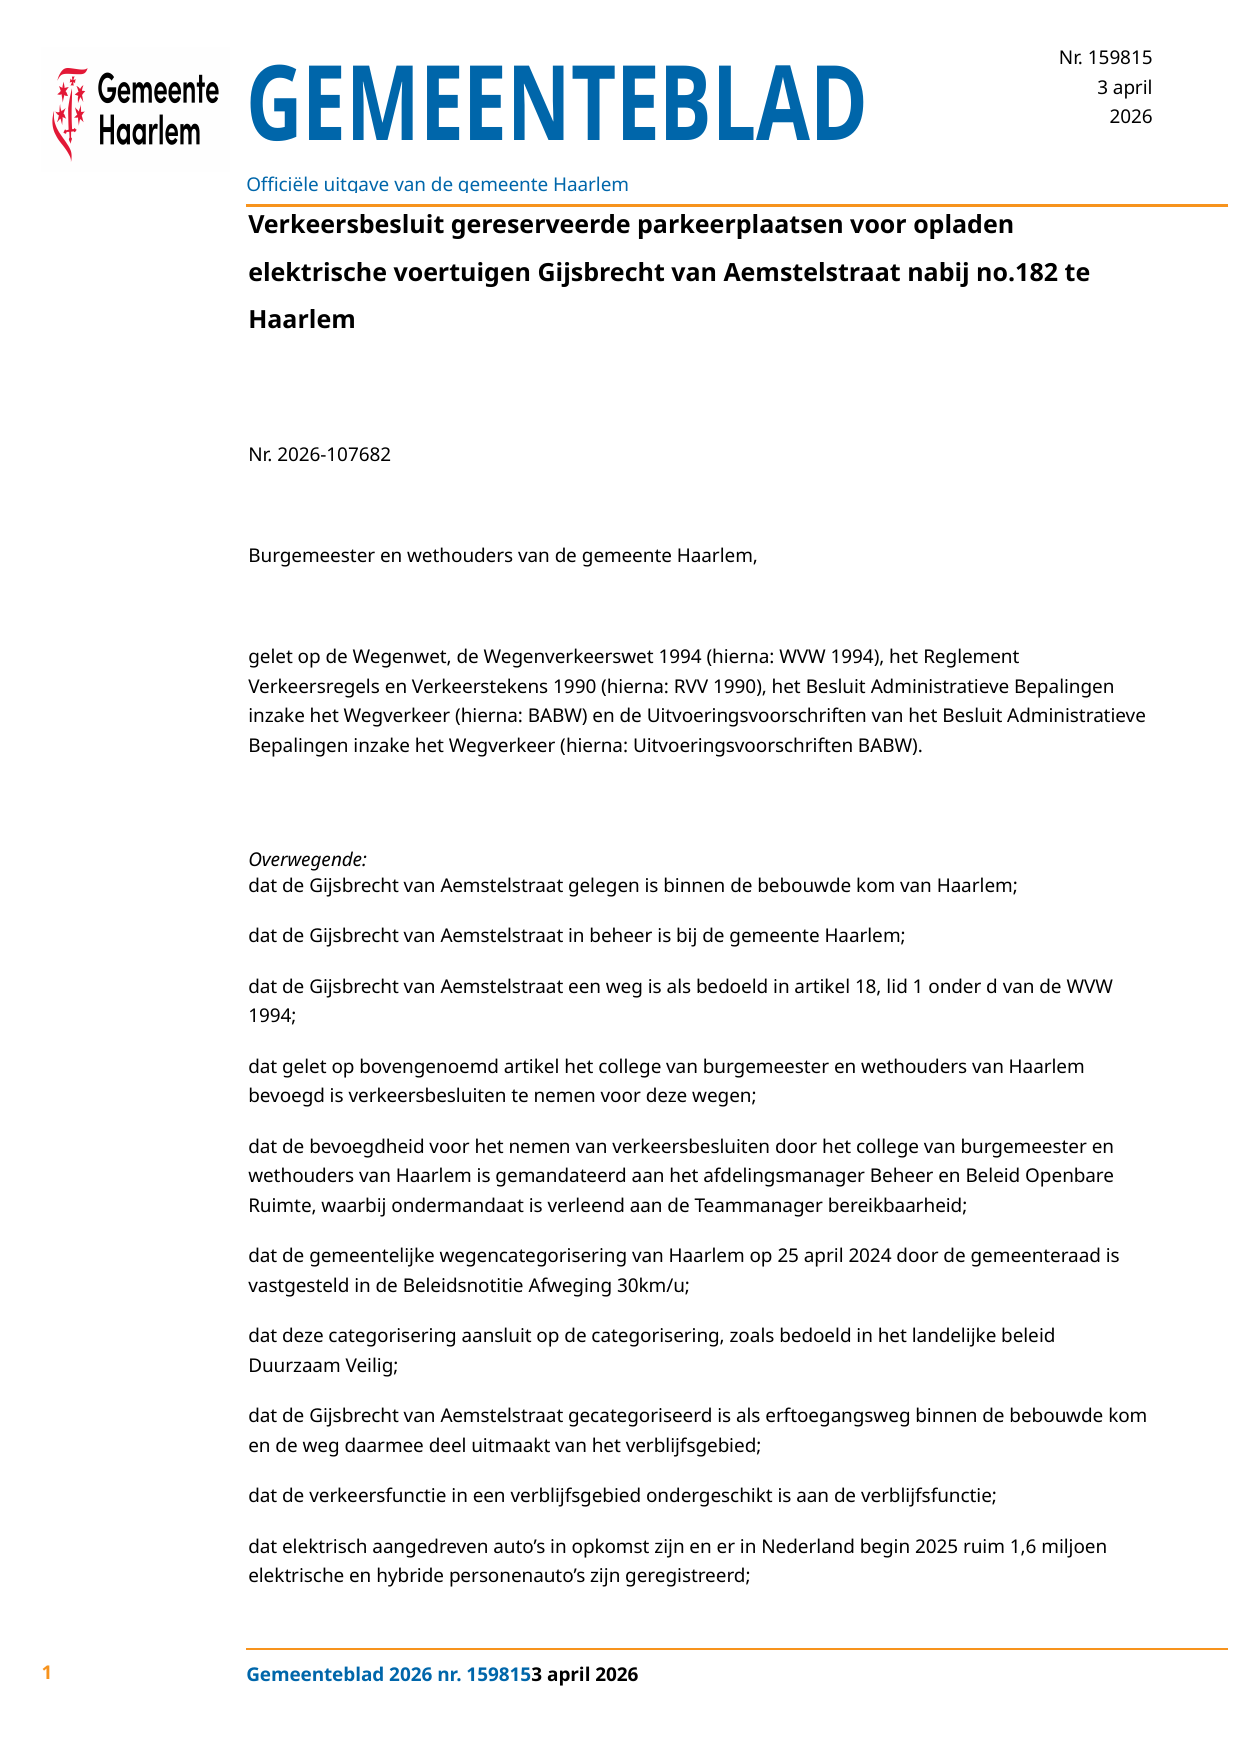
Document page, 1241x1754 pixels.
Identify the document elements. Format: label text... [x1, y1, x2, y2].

text dat deze categorisering aansluit op de categorisering, zoals bedoeld in het landelijke beleid Duurzaam Veilig; [248, 1323, 1152, 1378]
text dat de Gijsbrecht van Aemstelstraat in beheer is bij de gemeente Haarlem; [248, 923, 1152, 948]
text dat gelet op bovengenoemd artikel het college van burgemeester en wethouders van Haarlem bevoegd is verkeersbesluiten te nemen voor deze wegen; [248, 1053, 1152, 1108]
text dat de bevoegdheid voor het nemen van verkeersbesluiten door het college van burgemeester en wethouders van Haarlem is gemandateerd aan het afdelingsmanager Beheer en Beleid Openbare Ruimte, waarbij ondermandaat is verleend aan de Teammanager bereikbaarheid; [248, 1133, 1152, 1218]
text Verkeersbesluit gereserveerde parkeerplaatsen voor opladen elektrische voertuigen Gijsbrecht van Aemstelstraat nabij no.182 te Haarlem [248, 207, 1152, 336]
text Overwegende: [248, 846, 1152, 872]
picture [41, 47, 231, 172]
text gelet op de Wegenwet, de Wegenverkeerswet 1994 (hierna: WVW 1994), het Reglement Verkeersregels en Verkeerstekens 1990 (hierna: RVV 1990), het Besluit Administratieve Bepalingen inzake het Wegverkeer (hierna: BABW) en de Uitvoeringsvoorschriften van het Besluit Administratieve Bepalingen inzake het Wegverkeer (hierna: Uitvoeringsvoorschriften BABW). [248, 643, 1152, 758]
text dat de Gijsbrecht van Aemstelstraat een weg is als bedoeld in artikel 18, lid 1 onder d van de WVW 1994; [248, 973, 1152, 1028]
text Burgemeester en wethouders van de gemeente Haarlem, [248, 542, 1152, 568]
text Nr. 2026-107682 [248, 442, 1152, 467]
text dat de gemeentelijke wegencategorisering van Haarlem op 25 april 2024 door de gemeenteraad is vastgesteld in de Beleidsnotitie Afweging 30km/u; [248, 1243, 1152, 1298]
text dat de Gijsbrecht van Aemstelstraat gelegen is binnen de bebouwde kom van Haarlem; [248, 872, 1152, 898]
text dat de Gijsbrecht van Aemstelstraat gecategoriseerd is als erftoegangsweg binnen de bebouwde kom en de weg daarmee deel uitmaakt van het verblijfsgebied; [248, 1403, 1152, 1458]
text dat de verkeersfunctie in een verblijfsgebied ondergeschikt is aan de verblijfsfunctie; [248, 1483, 1152, 1508]
text dat elektrisch aangedreven auto’s in opkomst zijn en er in Nederland begin 2025 ruim 1,6 miljoen elektrische en hybride personenauto’s zijn geregistreerd; [248, 1533, 1152, 1588]
